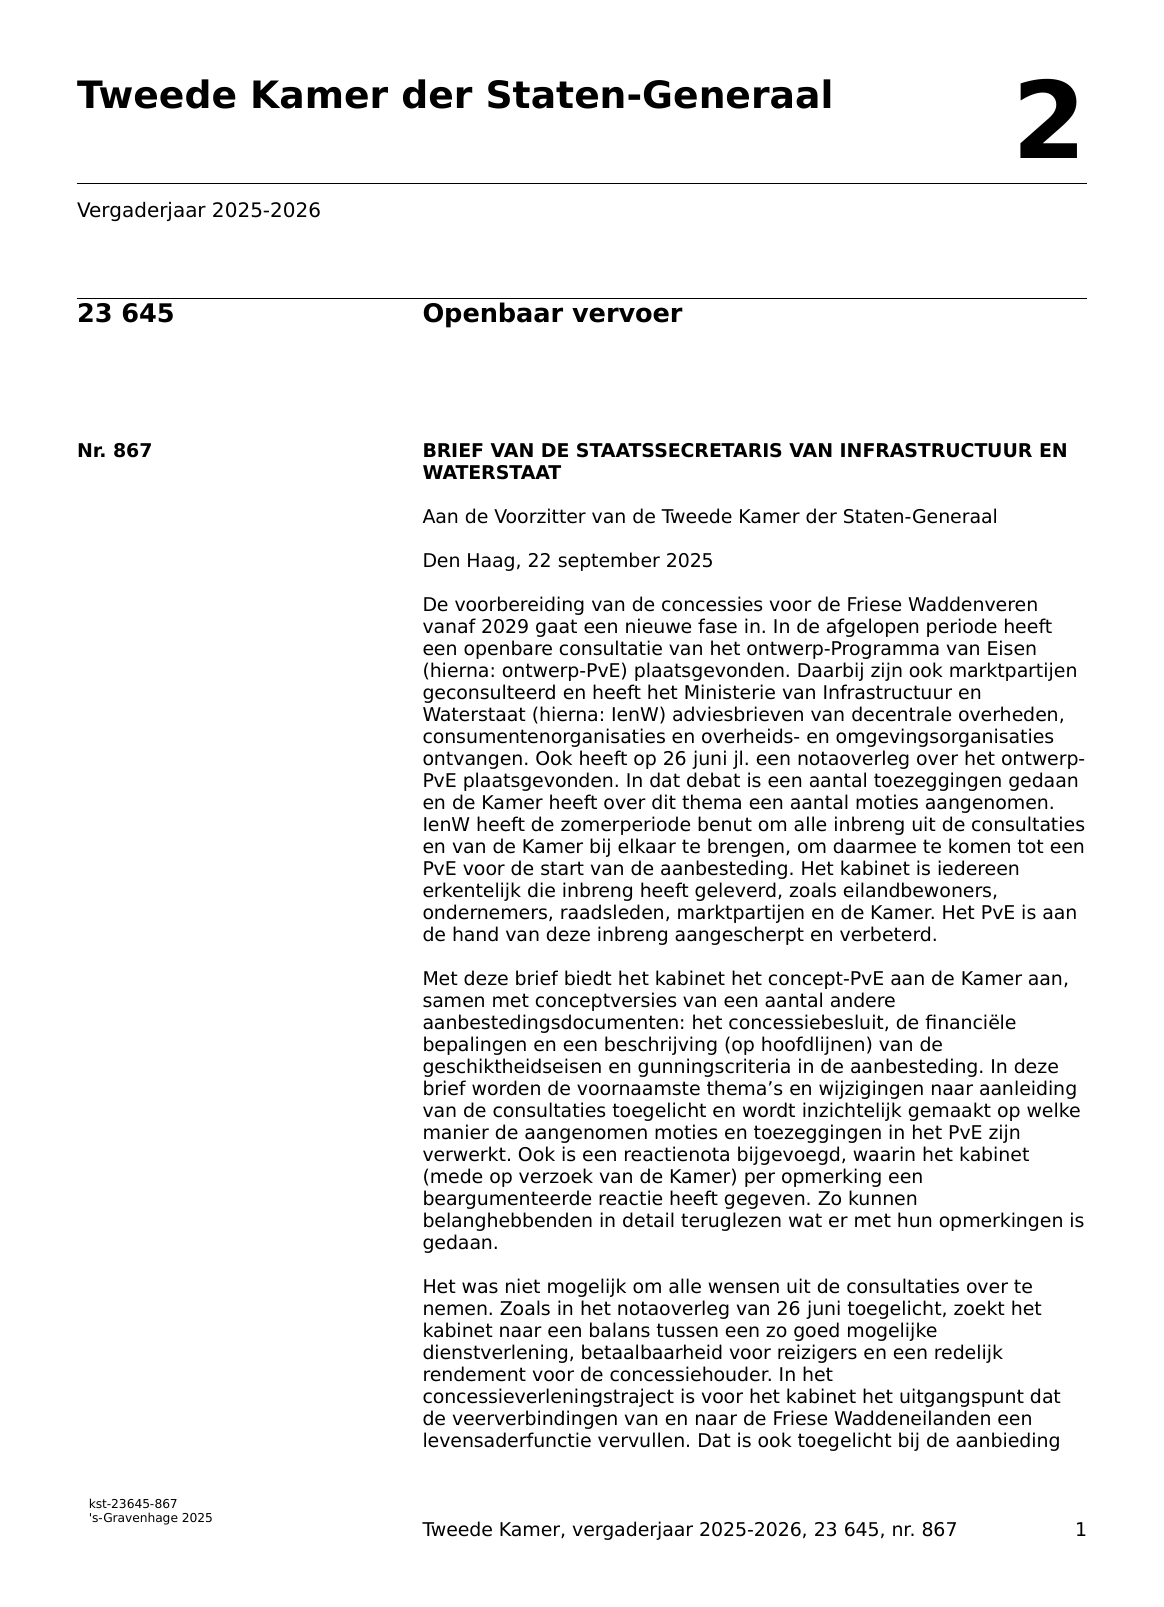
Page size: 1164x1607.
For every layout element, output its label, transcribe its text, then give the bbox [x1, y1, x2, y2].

table_header Tweede Kamer der Staten-Generaal [77, 59, 886, 183]
text 's-Gravenhage 2025 [88, 1511, 323, 1525]
text De voorbereiding van de concessies voor de Friese Waddenveren vanaf 2029 gaat een nieuwe fase in. In de afgelopen periode heeft een openbare consultatie van het ontwerp-Programma van Eisen (hierna: ontwerp-PvE) plaatsgevonden. Daarbij zijn ook marktpartijen geconsulteerd en heeft het Ministerie van Infrastructuur en Waterstaat (hierna: IenW) adviesbrieven van decentrale overheden, consumentenorganisaties en overheids- en omgevingsorganisaties ontvangen. Ook heeft op 26 juni jl. een notaoverleg over het ontwerp-PvE plaatsgevonden. In dat debat is een aantal toezeggingen gedaan en de Kamer heeft over dit thema een aantal moties aangenomen. IenW heeft de zomerperiode benut om alle inbreng uit de consultaties en van de Kamer bij elkaar te brengen, om daarmee te komen tot een PvE voor de start van de aanbesteding. Het kabinet is iedereen erkentelijk die inbreng heeft geleverd, zoals eilandbewoners, ondernemers, raadsleden, marktpartijen en de Kamer. Het PvE is aan de hand van deze inbreng aangescherpt en verbeterd. [422, 594, 1087, 946]
text kst-23645-867 [88, 1497, 323, 1511]
subtitle 23 645 Openbaar vervoer [77, 299, 1087, 329]
text Met deze brief biedt het kabinet het concept-PvE aan de Kamer aan, samen met conceptversies van een aantal andere aanbestedingsdocumenten: het concessiebesluit, de financiële bepalingen en een beschrijving (op hoofdlijnen) van de geschiktheidseisen en gunningscriteria in de aanbesteding. In deze brief worden de voornaamste thema’s en wijzigingen naar aanleiding van de consultaties toegelicht en wordt inzichtelijk gemaakt op welke manier de aangenomen moties en toezeggingen in het PvE zijn verwerkt. Ook is een reactienota bijgevoegd, waarin het kabinet (mede op verzoek van de Kamer) per opmerking een beargumenteerde reactie heeft gegeven. Zo kunnen belanghebbenden in detail teruglezen wat er met hun opmerkingen is gedaan. [422, 968, 1087, 1254]
table_header 2 [886, 59, 1087, 183]
text Aan de Voorzitter van de Tweede Kamer der Staten-Generaal [422, 506, 1087, 528]
text Den Haag, 22 september 2025 [422, 550, 1087, 572]
table_cell Vergaderjaar 2025-2026 [77, 184, 1087, 298]
subtitle Nr. 867 BRIEF VAN DE STAATSSECRETARIS VAN INFRASTRUCTUUR EN WATERSTAAT [77, 440, 1087, 484]
text Het was niet mogelijk om alle wensen uit de consultaties over te nemen. Zoals in het notaoverleg van 26 juni toegelicht, zoekt het kabinet naar een balans tussen een zo goed mogelijke dienstverlening, betaalbaarheid voor reizigers en een redelijk rendement voor de concessiehouder. In het concessieverleningstraject is voor het kabinet het uitgangspunt dat de veerverbindingen van en naar de Friese Waddeneilanden een levensaderfunctie vervullen. Dat is ook toegelicht bij de aanbieding [422, 1276, 1087, 1452]
